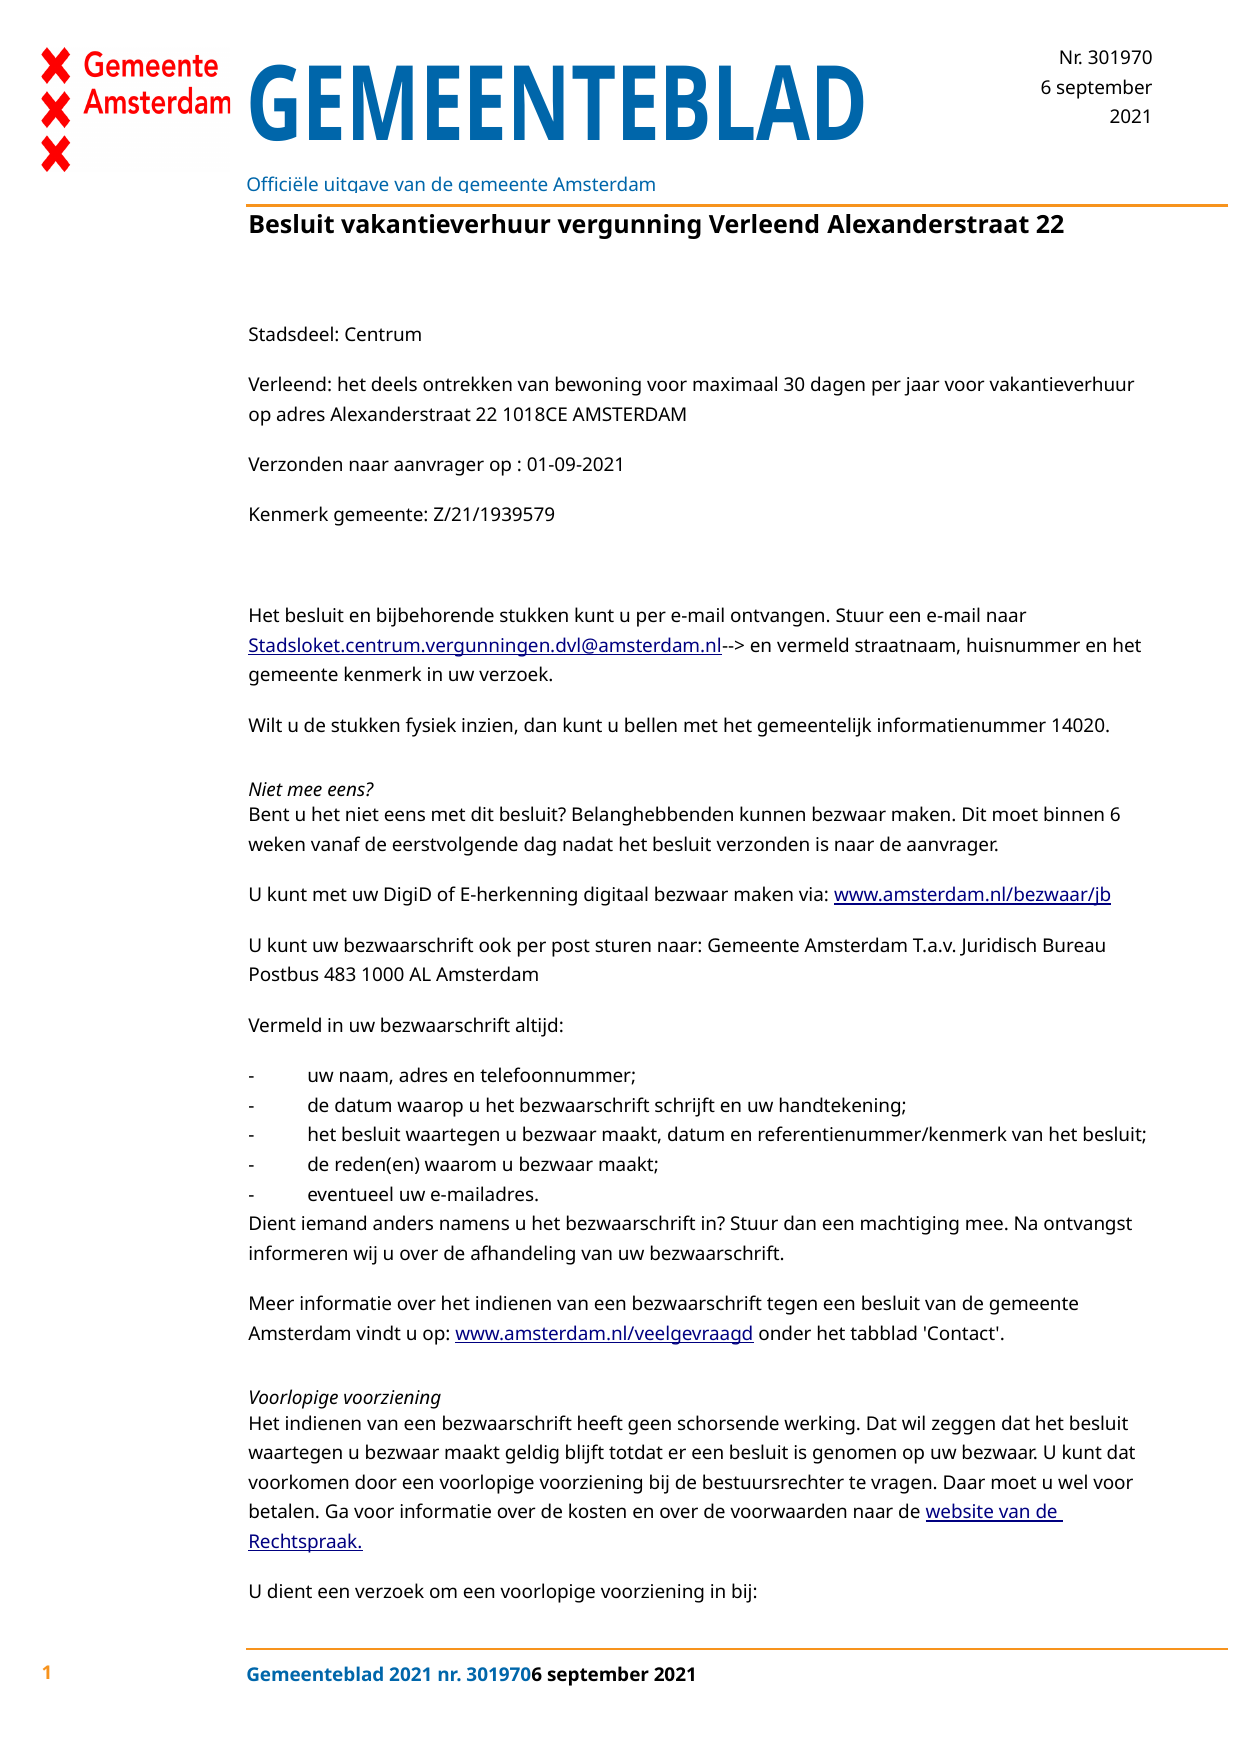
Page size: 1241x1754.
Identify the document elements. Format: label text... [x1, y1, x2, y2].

text U kunt uw bezwaarschrift ook per post sturen naar: Gemeente Amsterdam T.a.v. Juridisch Bureau Postbus 483 1000 AL Amsterdam [248, 932, 1152, 987]
list de reden(en) waarom u bezwaar maakt; [248, 1151, 1152, 1177]
picture [41, 47, 231, 172]
text Stadsdeel: Centrum [248, 321, 1152, 346]
text Dient iemand anders namens u het bezwaarschrift in? Stuur dan een machtiging mee. Na ontvangst informeren wij u over de afhandeling van uw bezwaarschrift. [248, 1210, 1152, 1266]
text Voorlopige voorziening [248, 1384, 1152, 1410]
text Verleend: het deels ontrekken van bewoning voor maximaal 30 dagen per jaar voor vakantieverhuur op adres Alexanderstraat 22 1018CE AMSTERDAM [248, 371, 1152, 426]
list het besluit waartegen u bezwaar maakt, datum en referentienummer/kenmerk van het besluit; [248, 1122, 1152, 1147]
text Wilt u de stukken fysiek inzien, dan kunt u bellen met het gemeentelijk informatienummer 14020. [248, 712, 1152, 738]
text Meer informatie over het indienen van een bezwaarschrift tegen een besluit van de gemeente Amsterdam vindt u op: www.amsterdam.nl/veelgevraagd onder het tabblad 'Contact'. [248, 1290, 1152, 1346]
list de datum waarop u het bezwaarschrift schrijft en uw handtekening; [248, 1092, 1152, 1118]
text U dient een verzoek om een voorlopige voorziening in bij: [248, 1578, 1152, 1604]
text Verzonden naar aanvrager op : 01-09-2021 [248, 451, 1152, 477]
list uw naam, adres en telefoonnummer; [248, 1062, 1152, 1088]
text Het besluit en bijbehorende stukken kunt u per e-mail ontvangen. Stuur een e-mail naar Stadsloket.centrum.vergunningen.dvl@amsterdam.nl--> en vermeld straatnaam, huisnummer en het gemeente kenmerk in uw verzoek. [248, 602, 1152, 687]
text Het indienen van een bezwaarschrift heeft geen schorsende werking. Dat wil zeggen dat het besluit waartegen u bezwaar maakt geldig blijft totdat er een besluit is genomen op uw bezwaar. U kunt dat voorkomen door een voorlopige voorziening bij de bestuursrechter te vragen. Daar moet u wel voor betalen. Ga voor informatie over de kosten en over de voorwaarden naar de website van de Rechtspraak. [248, 1410, 1152, 1554]
text Vermeld in uw bezwaarschrift altijd: [248, 1012, 1152, 1038]
list eventueel uw e-mailadres. [248, 1181, 1152, 1207]
text U kunt met uw DigiD of E-herkenning digitaal bezwaar maken via: www.amsterdam.nl/bezwaar/jb [248, 882, 1152, 907]
text Bent u het niet eens met dit besluit? Belanghebbenden kunnen bezwaar maken. Dit moet binnen 6 weken vanaf de eerstvolgende dag nadat het besluit verzonden is naar de aanvrager. [248, 802, 1152, 857]
text Besluit vakantieverhuur vergunning Verleend Alexanderstraat 22 [248, 207, 1152, 241]
text Kenmerk gemeente: Z/21/1939579 [248, 502, 1152, 527]
text Niet mee eens? [248, 776, 1152, 802]
